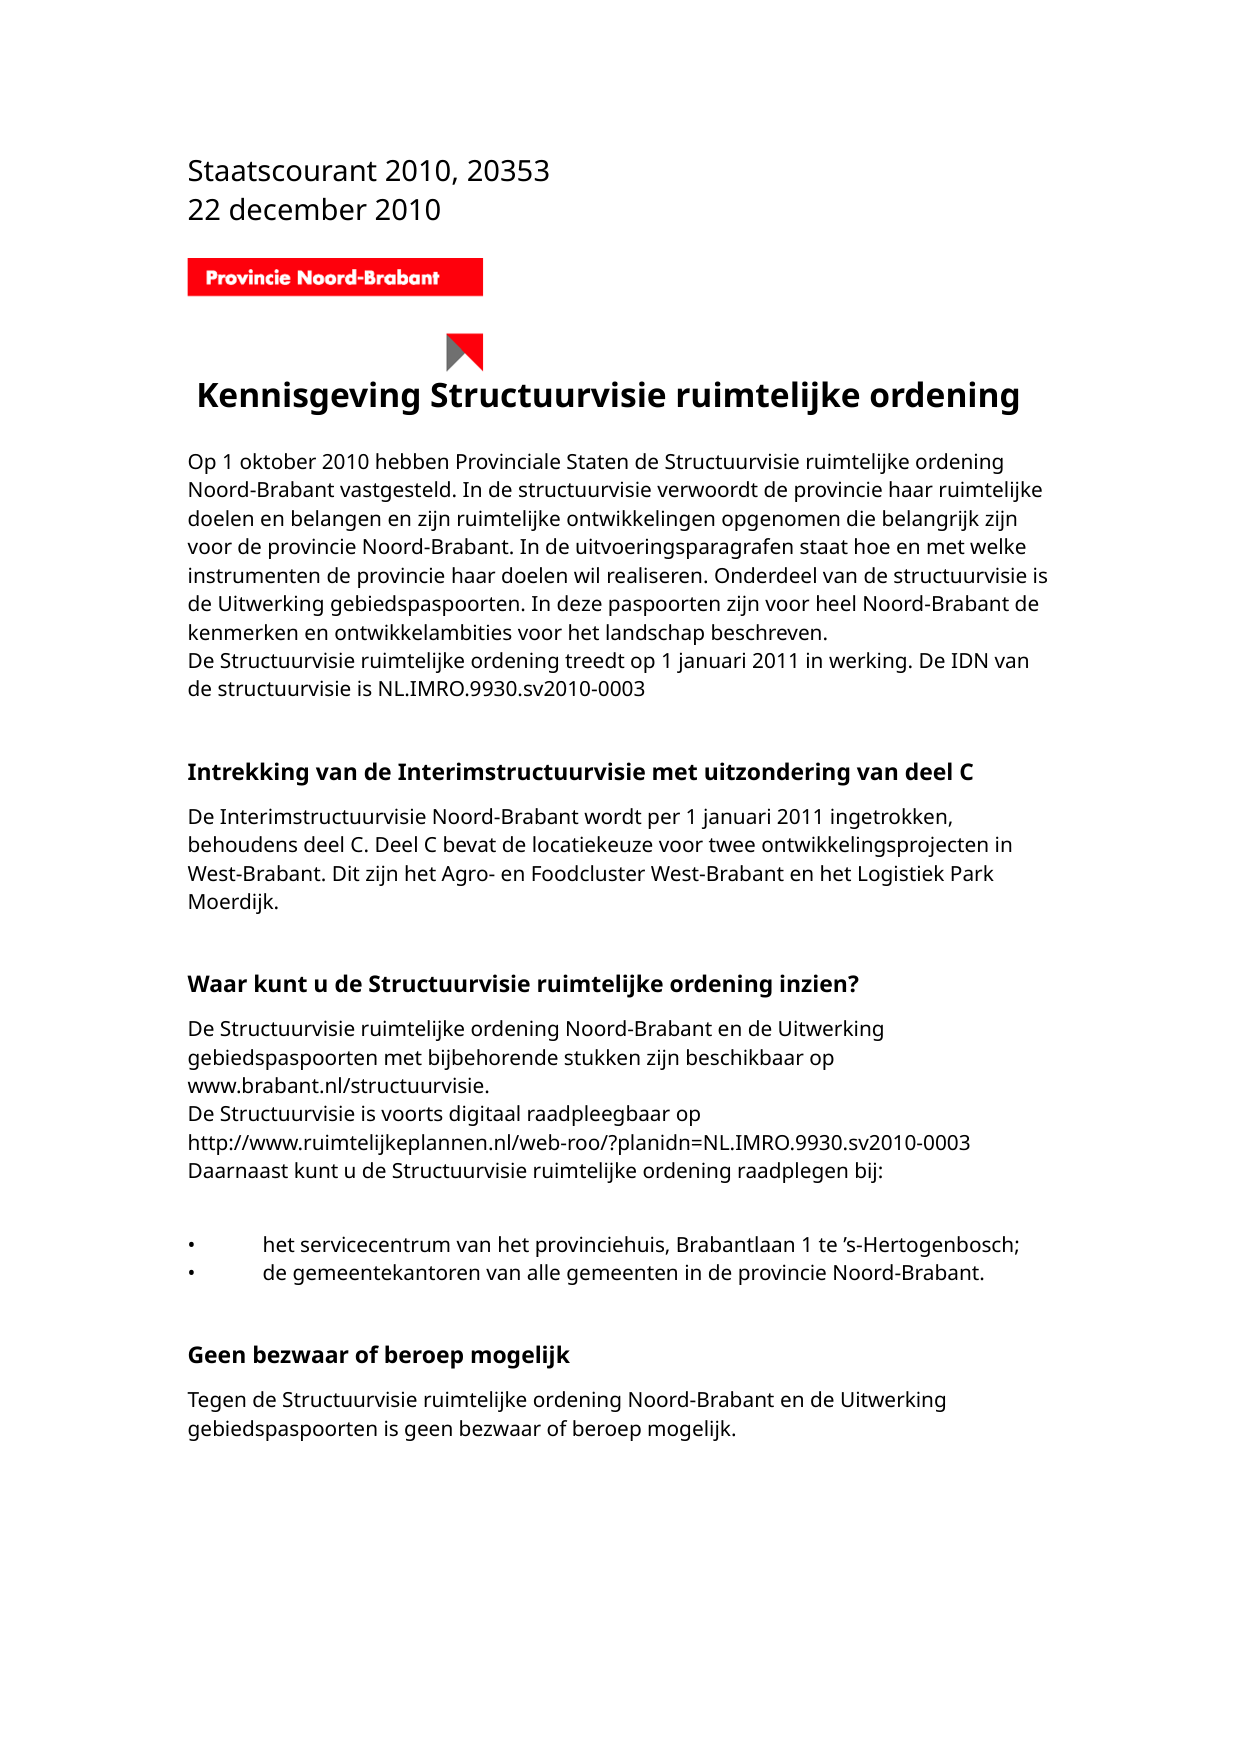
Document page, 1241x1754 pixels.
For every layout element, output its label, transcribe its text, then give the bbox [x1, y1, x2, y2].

text 22 december 2010 [187, 190, 1053, 229]
subtitle Kennisgeving Structuurvisie ruimtelijke ordening [187, 271, 1053, 417]
text Daarnaast kunt u de Structuurvisie ruimtelijke ordening raadplegen bij: [187, 1156, 1053, 1185]
subtitle Waar kunt u de Structuurvisie ruimtelijke ordening inzien? [187, 968, 1053, 999]
subtitle Intrekking van de Interimstructuurvisie met uitzondering van deel C [187, 756, 1053, 787]
text Tegen de Structuurvisie ruimtelijke ordening Noord-Brabant en de Uitwerking gebiedspaspoorten is geen bezwaar of beroep mogelijk. [187, 1386, 1053, 1442]
text De Structuurvisie ruimtelijke ordening Noord-Brabant en de Uitwerking gebiedspaspoorten met bijbehorende stukken zijn beschikbaar op www.brabant.nl/structuurvisie. [187, 1014, 1053, 1099]
text De Interimstructuurvisie Noord-Brabant wordt per 1 januari 2011 ingetrokken, behoudens deel C. Deel C bevat de locatiekeuze voor twee ontwikkelingsprojecten in West-Brabant. Dit zijn het Agro- en Foodcluster West-Brabant en het Logistiek Park Moerdijk. [187, 802, 1053, 916]
subtitle Geen bezwaar of beroep mogelijk [187, 1339, 1053, 1371]
text De Structuurvisie ruimtelijke ordening treedt op 1 januari 2011 in werking. De IDN van de structuurvisie is NL.IMRO.9930.sv2010-0003 [187, 646, 1053, 703]
text De Structuurvisie is voorts digitaal raadpleegbaar op http://www.ruimtelijkeplannen.nl/web-roo/?planidn=NL.IMRO.9930.sv2010-0003 [187, 1099, 1053, 1156]
text Staatscourant 2010, 20353 [187, 150, 1053, 190]
picture [187, 258, 484, 372]
list het servicecentrum van het provinciehuis, Brabantlaan 1 te ’s-Hertogenbosch; [187, 1230, 1053, 1258]
text Op 1 oktober 2010 hebben Provinciale Staten de Structuurvisie ruimtelijke ordening Noord-Brabant vastgesteld. In de structuurvisie verwoordt de provincie haar ruimtelijke doelen en belangen en zijn ruimtelijke ontwikkelingen opgenomen die belangrijk zijn voor de provincie Noord-Brabant. In de uitvoeringsparagrafen staat hoe en met welke instrumenten de provincie haar doelen wil realiseren. Onderdeel van de structuurvisie is de Uitwerking gebiedspaspoorten. In deze paspoorten zijn voor heel Noord-Brabant de kenmerken en ontwikkelambities voor het landschap beschreven. [187, 447, 1053, 646]
list de gemeentekantoren van alle gemeenten in de provincie Noord-Brabant. [187, 1258, 1053, 1287]
